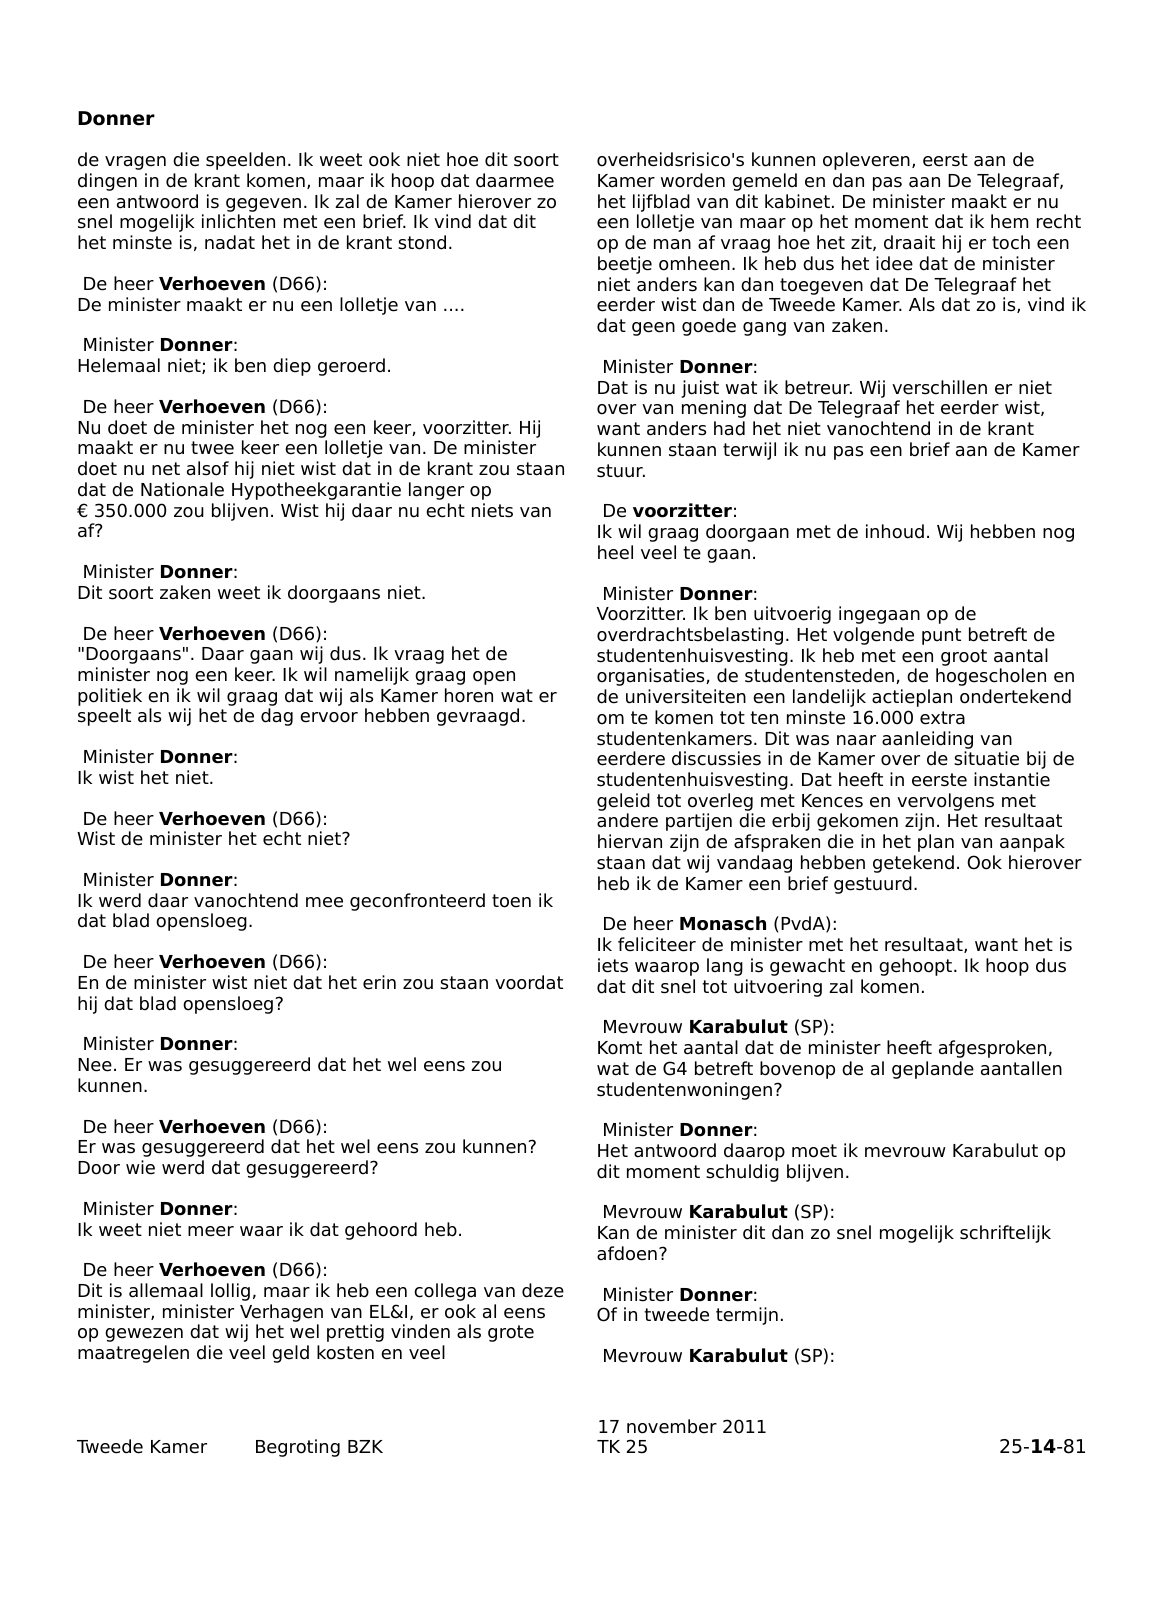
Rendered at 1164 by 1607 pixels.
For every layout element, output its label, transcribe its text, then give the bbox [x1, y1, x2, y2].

text Ik werd daar vanochtend mee geconfronteerd toen ik dat blad opensloeg. [77, 891, 567, 932]
text De heer Verhoeven (D66): [77, 808, 567, 829]
text Dit soort zaken weet ik doorgaans niet. [77, 583, 567, 603]
text Nu doet de minister het nog een keer, voorzitter. Hij maakt er nu twee keer een lolletje van. De minister doet nu net alsof hij niet wist dat in de krant zou staan dat de Nationale Hypotheekgarantie langer op € 350.000 zou blijven. Wist hij daar nu echt niets van af? [77, 417, 567, 542]
text De voorzitter: [596, 501, 1087, 522]
text De heer Verhoeven (D66): [77, 274, 567, 294]
text overheidsrisico's kunnen opleveren, eerst aan de Kamer worden gemeld en dan pas aan De Telegraaf, het lijfblad van dit kabinet. De minister maakt er nu een lolletje van maar op het moment dat ik hem recht op de man af vraag hoe het zit, draait hij er toch een beetje omheen. Ik heb dus het idee dat de minister niet anders kan dan toegeven dat De Telegraaf het eerder wist dan de Tweede Kamer. Als dat zo is, vind ik dat geen goede gang van zaken. [596, 150, 1087, 337]
text Dit is allemaal lollig, maar ik heb een collega van deze minister, minister Verhagen van EL&I, er ook al eens op gewezen dat wij het wel prettig vinden als grote maatregelen die veel geld kosten en veel [77, 1281, 567, 1364]
text Dat is nu juist wat ik betreur. Wij verschillen er niet over van mening dat De Telegraaf het eerder wist, want anders had het niet vanochtend in de krant kunnen staan terwijl ik nu pas een brief aan de Kamer stuur. [596, 377, 1087, 481]
text Nee. Er was gesuggereerd dat het wel eens zou kunnen. [77, 1055, 567, 1096]
text Of in tweede termijn. [596, 1305, 1087, 1326]
text De heer Verhoeven (D66): [77, 952, 567, 973]
text Minister Donner: [596, 583, 1087, 604]
text Mevrouw Karabulut (SP): [596, 1017, 1087, 1038]
text Mevrouw Karabulut (SP): [596, 1346, 1087, 1367]
text De heer Monasch (PvdA): [596, 914, 1087, 935]
text Minister Donner: [77, 562, 567, 583]
text Helemaal niet; ik ben diep geroerd. [77, 356, 567, 377]
text Wist de minister het echt niet? [77, 829, 567, 850]
text "Doorgaans". Daar gaan wij dus. Ik vraag het de minister nog een keer. Ik wil namelijk graag open politiek en ik wil graag dat wij als Kamer horen wat er speelt als wij het de dag ervoor hebben gevraagd. [77, 644, 567, 727]
text Ik feliciteer de minister met het resultaat, want het is iets waarop lang is gewacht en gehoopt. Ik hoop dus dat dit snel tot uitvoering zal komen. [596, 935, 1087, 997]
text Minister Donner: [77, 335, 567, 356]
text Ik wil graag doorgaan met de inhoud. Wij hebben nog heel veel te gaan. [596, 522, 1087, 563]
text Minister Donner: [596, 357, 1087, 377]
text De minister maakt er nu een lolletje van .... [77, 294, 567, 315]
text Kan de minister dit dan zo snel mogelijk schriftelijk afdoen? [596, 1223, 1087, 1264]
text Mevrouw Karabulut (SP): [596, 1202, 1087, 1223]
text Ik weet niet meer waar ik dat gehoord heb. [77, 1219, 567, 1240]
text Er was gesuggereerd dat het wel eens zou kunnen? Door wie werd dat gesuggereerd? [77, 1137, 567, 1179]
text de vragen die speelden. Ik weet ook niet hoe dit soort dingen in de krant komen, maar ik hoop dat daarmee een antwoord is gegeven. Ik zal de Kamer hierover zo snel mogelijk inlichten met een brief. Ik vind dat dit het minste is, nadat het in de krant stond. [77, 150, 567, 254]
text Voorzitter. Ik ben uitvoerig ingegaan op de overdrachtsbelasting. Het volgende punt betreft de studentenhuisvesting. Ik heb met een groot aantal organisaties, de studentensteden, de hogescholen en de universiteiten een landelijk actieplan ondertekend om te komen tot ten minste 16.000 extra studentenkamers. Dit was naar aanleiding van eerdere discussies in de Kamer over de situatie bij de studentenhuisvesting. Dat heeft in eerste instantie geleid tot overleg met Kences en vervolgens met andere partijen die erbij gekomen zijn. Het resultaat hiervan zijn de afspraken die in het plan van aanpak staan dat wij vandaag hebben getekend. Ook hierover heb ik de Kamer een brief gestuurd. [596, 604, 1087, 894]
text De heer Verhoeven (D66): [77, 397, 567, 417]
text De heer Verhoeven (D66): [77, 1260, 567, 1281]
text Minister Donner: [77, 1199, 567, 1219]
text Minister Donner: [596, 1284, 1087, 1305]
text Ik wist het niet. [77, 768, 567, 788]
text Minister Donner: [77, 1034, 567, 1055]
text De heer Verhoeven (D66): [77, 623, 567, 644]
text Minister Donner: [596, 1120, 1087, 1141]
text De heer Verhoeven (D66): [77, 1116, 567, 1137]
text En de minister wist niet dat het erin zou staan voordat hij dat blad opensloeg? [77, 973, 567, 1014]
text Minister Donner: [77, 747, 567, 768]
text Het antwoord daarop moet ik mevrouw Karabulut op dit moment schuldig blijven. [596, 1141, 1087, 1182]
text Minister Donner: [77, 870, 567, 891]
text Komt het aantal dat de minister heeft afgesproken, wat de G4 betreft bovenop de al geplande aantallen studentenwoningen? [596, 1038, 1087, 1100]
